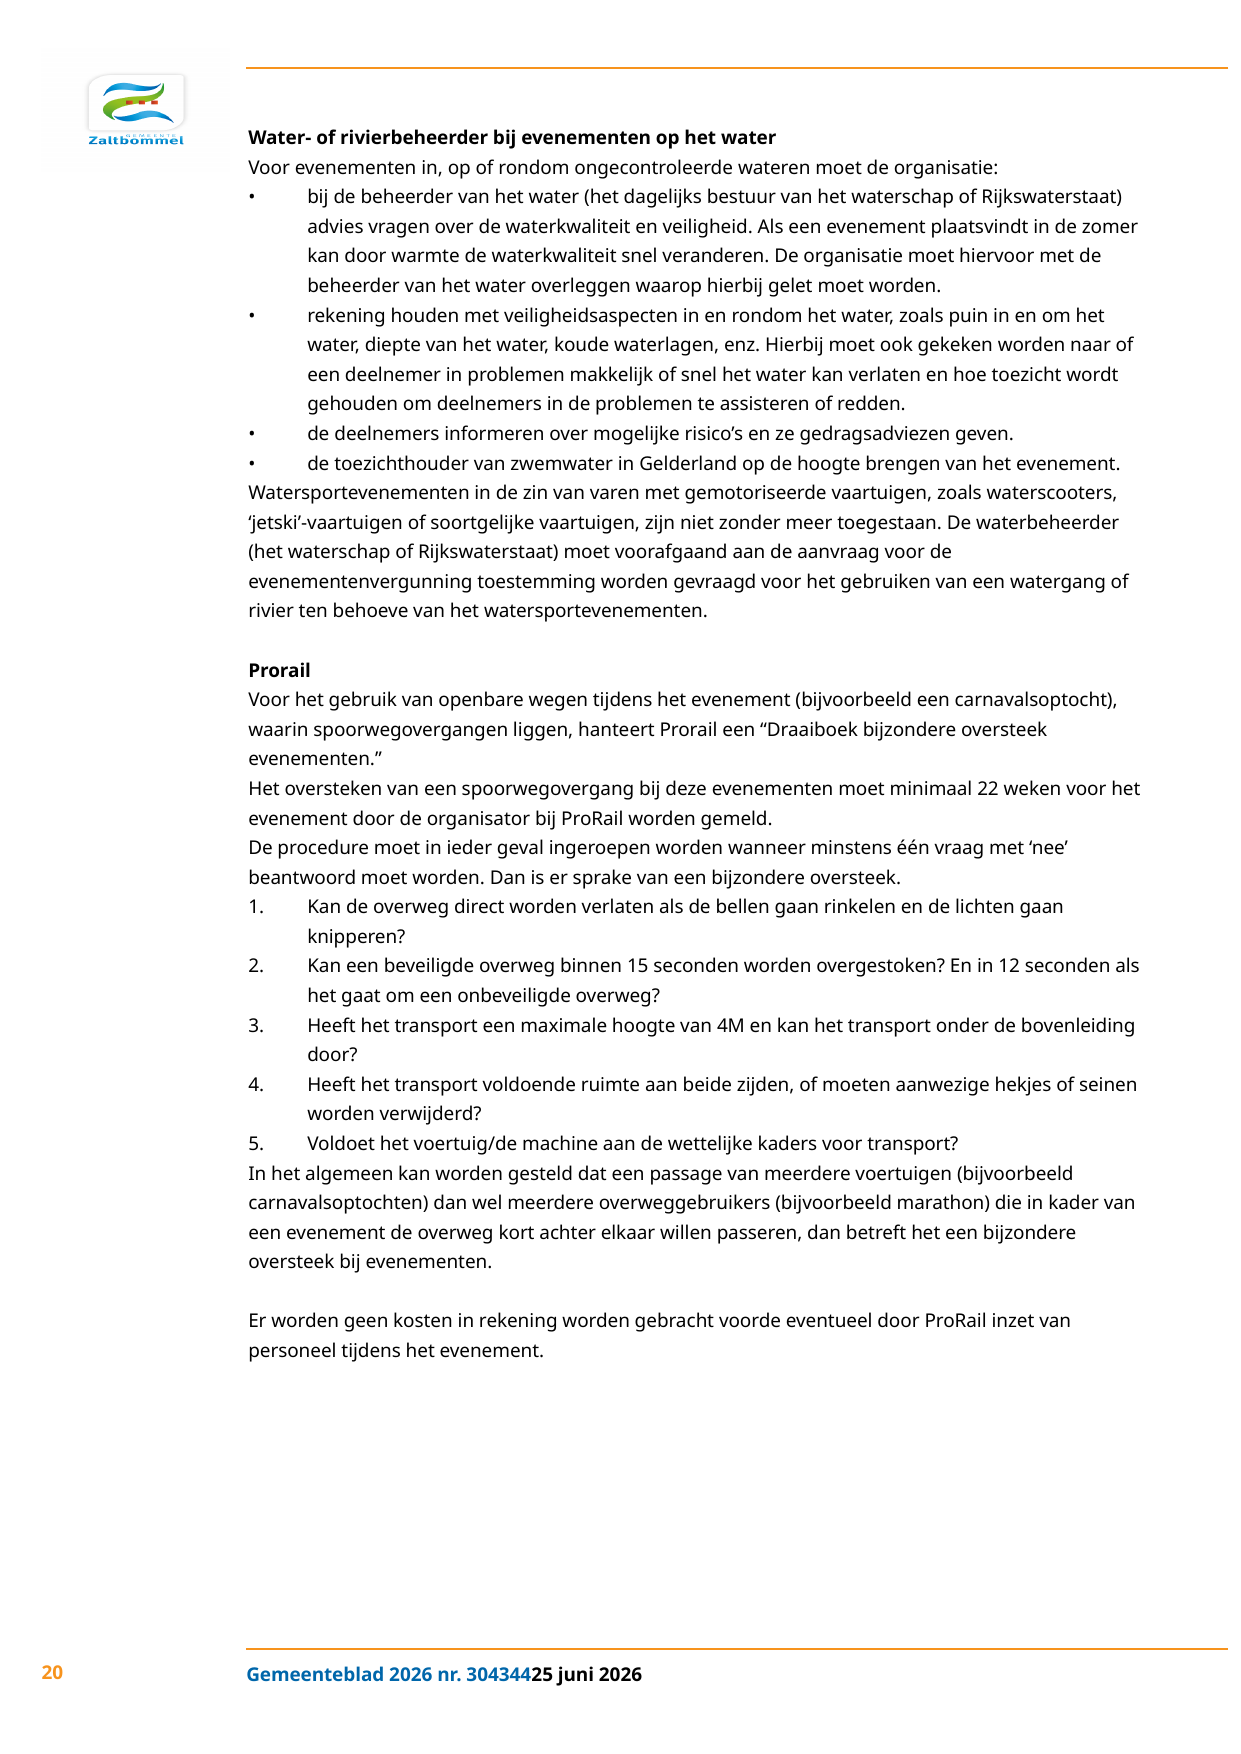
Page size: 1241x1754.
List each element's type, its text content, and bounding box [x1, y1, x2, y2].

text Prorail [248, 657, 1152, 683]
list Voldoet het voertuig/de machine aan de wettelijke kaders voor transport? [248, 1130, 1152, 1156]
text De procedure moet in ieder geval ingeroepen worden wanneer minstens één vraag met ‘nee’ beantwoord moet worden. Dan is er sprake van een bijzondere oversteek. [248, 834, 1152, 890]
text Water- of rivierbeheerder bij evenementen op het water [248, 124, 1152, 150]
text Voor evenementen in, op of rondom ongecontroleerde wateren moet de organisatie: [248, 154, 1152, 180]
list rekening houden met veiligheidsaspecten in en rondom het water, zoals puin in en om het water, diepte van het water, koude waterlagen, enz. Hierbij moet ook gekeken worden naar of een deelnemer in problemen makkelijk of snel het water kan verlaten en hoe toezicht wordt gehouden om deelnemers in de problemen te assisteren of redden. [248, 302, 1152, 416]
list de deelnemers informeren over mogelijke risico’s en ze gedragsadviezen geven. [248, 420, 1152, 446]
text Er worden geen kosten in rekening worden gebracht voorde eventueel door ProRail inzet van personeel tijdens het evenement. [248, 1308, 1152, 1363]
list Kan de overweg direct worden verlaten als de bellen gaan rinkelen en de lichten gaan knipperen? [248, 893, 1152, 949]
list Kan een beveiligde overweg binnen 15 seconden worden overgestoken? En in 12 seconden als het gaat om een onbeveiligde overweg? [248, 953, 1152, 1008]
list Heeft het transport voldoende ruimte aan beide zijden, of moeten aanwezige hekjes of seinen worden verwijderd? [248, 1071, 1152, 1126]
list Heeft het transport een maximale hoogte van 4M en kan het transport onder de bovenleiding door? [248, 1012, 1152, 1067]
text Watersportevenementen in de zin van varen met gemotoriseerde vaartuigen, zoals waterscooters, ‘jetski’-vaartuigen of soortgelijke vaartuigen, zijn niet zonder meer toegestaan. De waterbeheerder (het waterschap of Rijkswaterstaat) moet voorafgaand aan de aanvraag voor de evenementenvergunning toestemming worden gevraagd voor het gebruiken van een watergang of rivier ten behoeve van het watersportevenementen. [248, 479, 1152, 623]
list de toezichthouder van zwemwater in Gelderland op de hoogte brengen van het evenement. [248, 450, 1152, 476]
text In het algemeen kan worden gesteld dat een passage van meerdere voertuigen (bijvoorbeeld carnavalsoptochten) dan wel meerdere overweggebruikers (bijvoorbeeld marathon) die in kader van een evenement de overweg kort achter elkaar willen passeren, dan betreft het een bijzondere oversteek bij evenementen. [248, 1160, 1152, 1274]
picture [41, 47, 231, 172]
text Het oversteken van een spoorwegovergang bij deze evenementen moet minimaal 22 weken voor het evenement door de organisator bij ProRail worden gemeld. [248, 775, 1152, 831]
list bij de beheerder van het water (het dagelijks bestuur van het waterschap of Rijkswaterstaat) advies vragen over de waterkwaliteit en veiligheid. Als een evenement plaatsvindt in de zomer kan door warmte de waterkwaliteit snel veranderen. De organisatie moet hiervoor met de beheerder van het water overleggen waarop hierbij gelet moet worden. [248, 183, 1152, 298]
text Voor het gebruik van openbare wegen tijdens het evenement (bijvoorbeeld een carnavalsoptocht), waarin spoorwegovergangen liggen, hanteert Prorail een “Draaiboek bijzondere oversteek evenementen.” [248, 686, 1152, 771]
